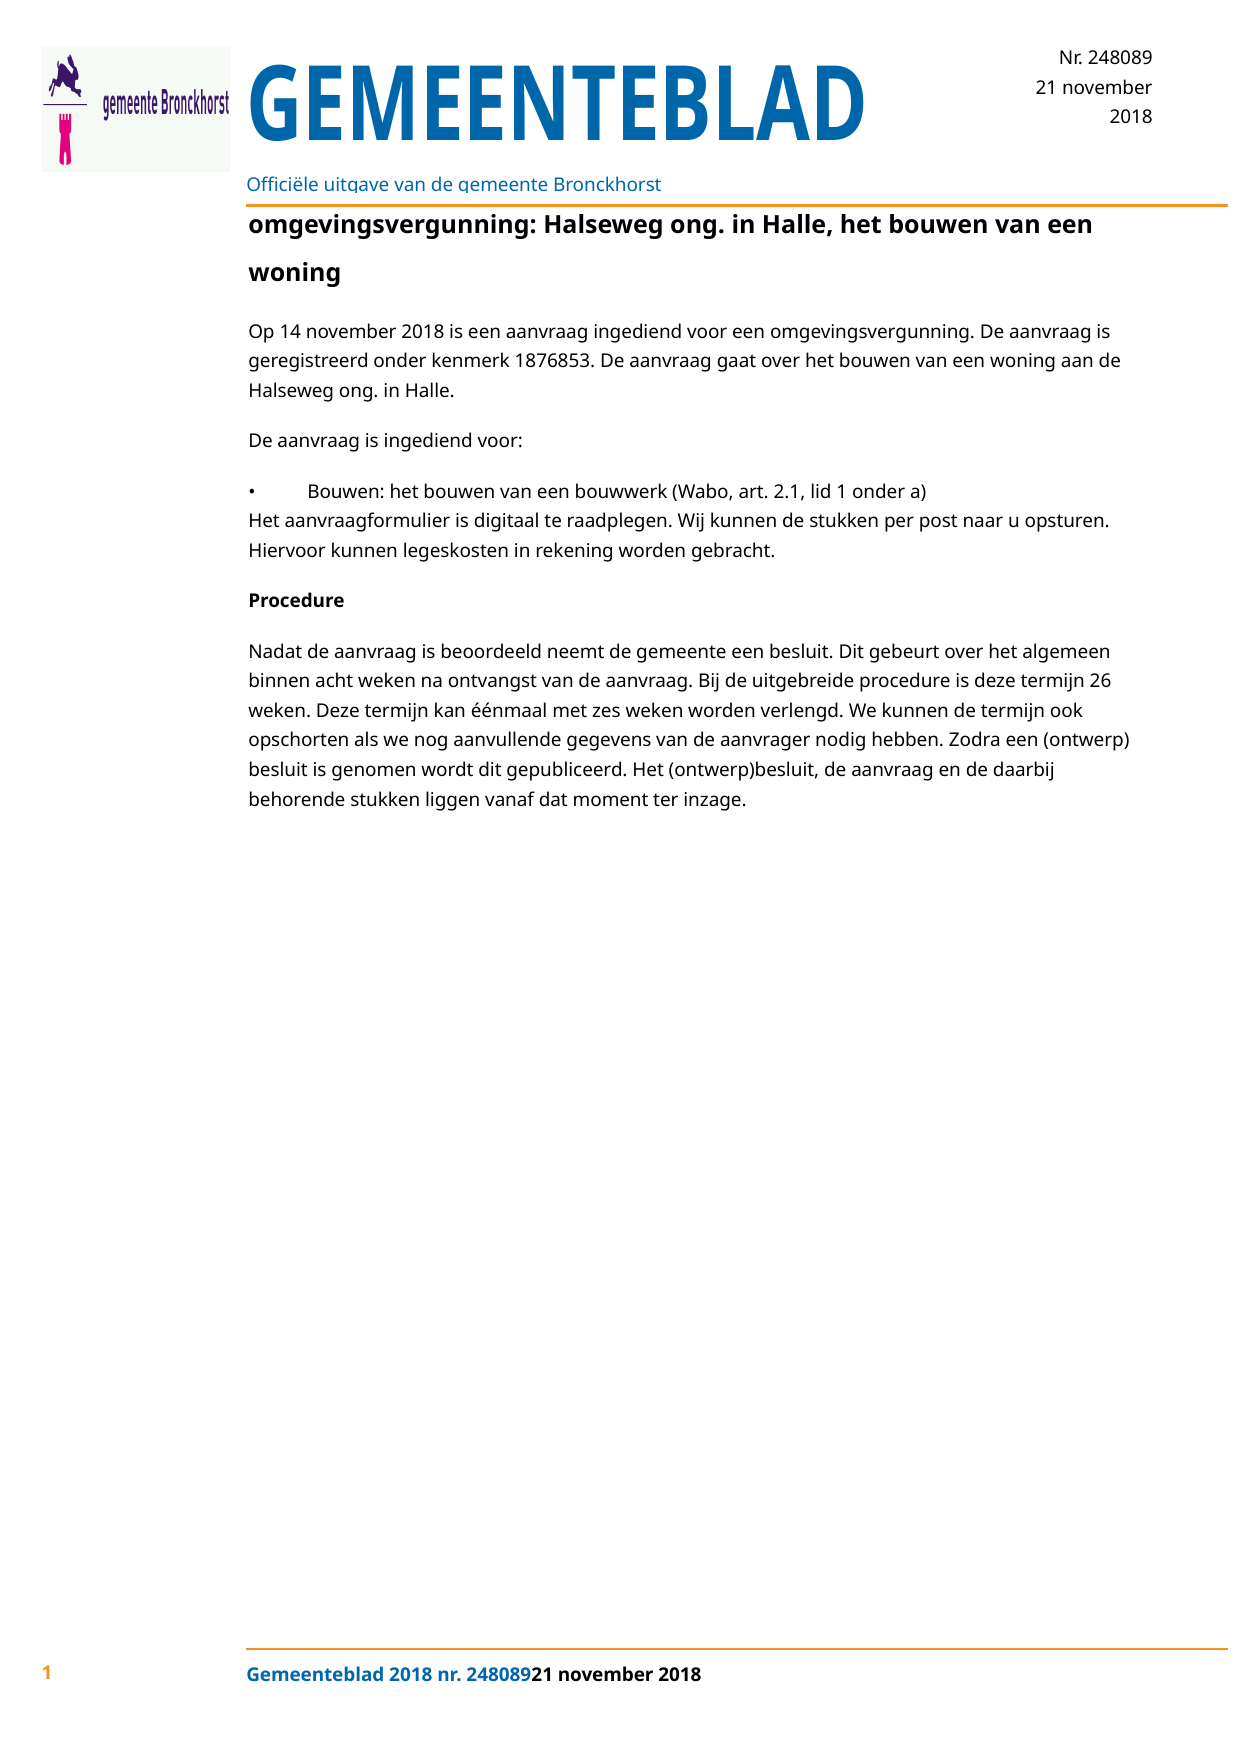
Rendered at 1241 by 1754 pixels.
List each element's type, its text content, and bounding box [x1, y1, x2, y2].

list Bouwen: het bouwen van een bouwwerk (Wabo, art. 2.1, lid 1 onder a) [248, 478, 1152, 504]
text Het aanvraagformulier is digitaal te raadplegen. Wij kunnen de stukken per post naar u opsturen. Hiervoor kunnen legeskosten in rekening worden gebracht. [248, 507, 1152, 563]
text Procedure [248, 587, 1152, 613]
text Op 14 november 2018 is een aanvraag ingediend voor een omgevingsvergunning. De aanvraag is geregistreerd onder kenmerk 1876853. De aanvraag gaat over het bouwen van een woning aan de Halseweg ong. in Halle. [248, 318, 1152, 403]
text De aanvraag is ingediend voor: [248, 427, 1152, 453]
text omgevingsvergunning: Halseweg ong. in Halle, het bouwen van een woning [248, 207, 1152, 288]
text Nadat de aanvraag is beoordeeld neemt de gemeente een besluit. Dit gebeurt over het algemeen binnen acht weken na ontvangst van de aanvraag. Bij de uitgebreide procedure is deze termijn 26 weken. Deze termijn kan éénmaal met zes weken worden verlengd. We kunnen de termijn ook opschorten als we nog aanvullende gegevens van de aanvrager nodig hebben. Zodra een (ontwerp) besluit is genomen wordt dit gepubliceerd. Het (ontwerp)besluit, de aanvraag en de daarbij behorende stukken liggen vanaf dat moment ter inzage. [248, 638, 1152, 812]
picture [41, 47, 231, 172]
